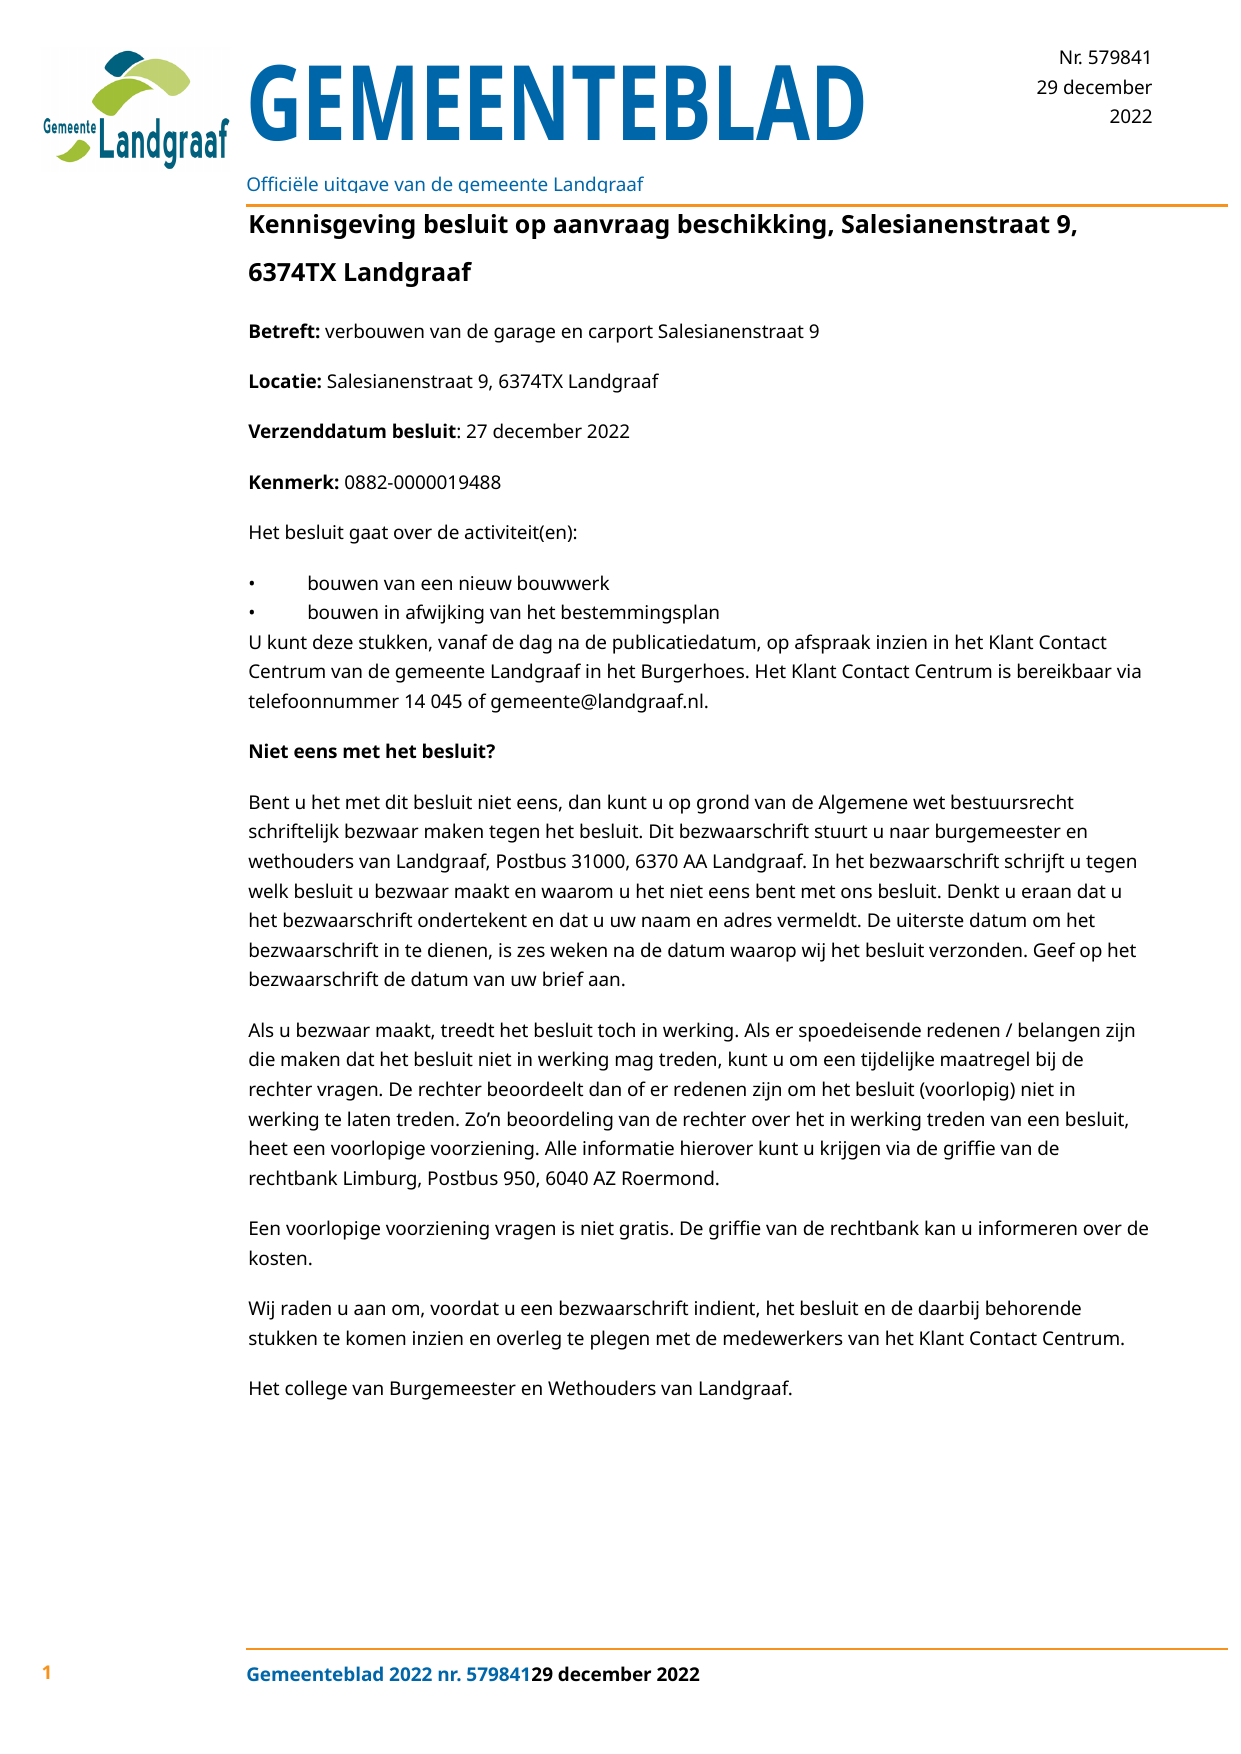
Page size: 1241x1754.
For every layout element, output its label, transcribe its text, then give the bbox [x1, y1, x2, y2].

text Kennisgeving besluit op aanvraag beschikking, Salesianenstraat 9, 6374TX Landgraaf [248, 207, 1152, 288]
text Het college van Burgemeester en Wethouders van Landgraaf. [248, 1375, 1152, 1401]
text Bent u het met dit besluit niet eens, dan kunt u op grond van de Algemene wet bestuursrecht schriftelijk bezwaar maken tegen het besluit. Dit bezwaarschrift stuurt u naar burgemeester en wethouders van Landgraaf, Postbus 31000, 6370 AA Landgraaf. In het bezwaarschrift schrijft u tegen welk besluit u bezwaar maakt en waarom u het niet eens bent met ons besluit. Denkt u eraan dat u het bezwaarschrift ondertekent en dat u uw naam en adres vermeldt. De uiterste datum om het bezwaarschrift in te dienen, is zes weken na de datum waarop wij het besluit verzonden. Geef op het bezwaarschrift de datum van uw brief aan. [248, 789, 1152, 992]
text Een voorlopige voorziening vragen is niet gratis. De griffie van de rechtbank kan u informeren over de kosten. [248, 1215, 1152, 1271]
text Als u bezwaar maakt, treedt het besluit toch in werking. Als er spoedeisende redenen / belangen zijn die maken dat het besluit niet in werking mag treden, kunt u om een tijdelijke maatregel bij de rechter vragen. De rechter beoordeelt dan of er redenen zijn om het besluit (voorlopig) niet in werking te laten treden. Zo’n beoordeling van de rechter over het in werking treden van een besluit, heet een voorlopige voorziening. Alle informatie hierover kunt u krijgen via de griffie van de rechtbank Limburg, Postbus 950, 6040 AZ Roermond. [248, 1017, 1152, 1191]
picture [41, 47, 231, 172]
list bouwen in afwijking van het bestemmingsplan [248, 599, 1152, 625]
text Wij raden u aan om, voordat u een bezwaarschrift indient, het besluit en de daarbij behorende stukken te komen inzien en overleg te plegen met de medewerkers van het Klant Contact Centrum. [248, 1295, 1152, 1351]
text Verzenddatum besluit: 27 december 2022 [248, 419, 1152, 444]
text Betreft: verbouwen van de garage en carport Salesianenstraat 9 [248, 318, 1152, 344]
text Kenmerk: 0882-0000019488 [248, 469, 1152, 495]
text Het besluit gaat over de activiteit(en): [248, 519, 1152, 545]
text Locatie: Salesianenstraat 9, 6374TX Landgraaf [248, 368, 1152, 394]
list bouwen van een nieuw bouwwerk [248, 570, 1152, 596]
text U kunt deze stukken, vanaf de dag na de publicatiedatum, op afspraak inzien in het Klant Contact Centrum van de gemeente Landgraaf in het Burgerhoes. Het Klant Contact Centrum is bereikbaar via telefoonnummer 14 045 of gemeente@landgraaf.nl. [248, 629, 1152, 714]
text Niet eens met het besluit? [248, 739, 1152, 764]
